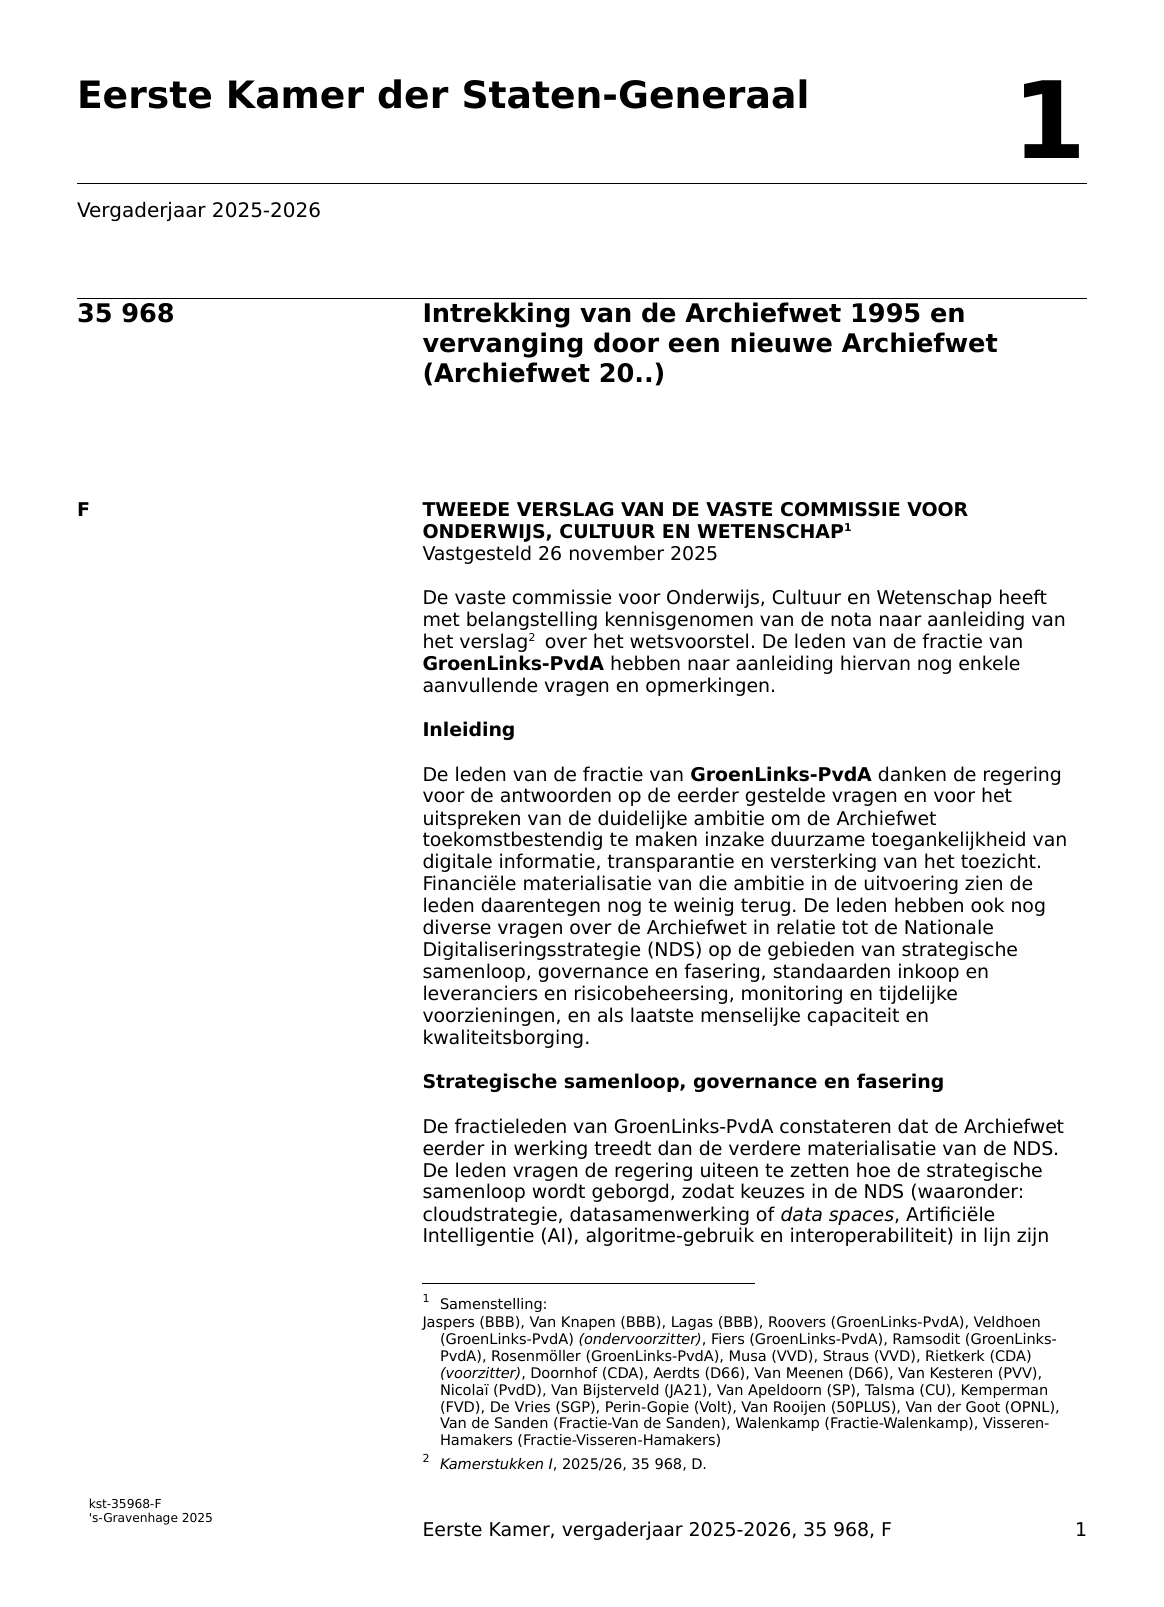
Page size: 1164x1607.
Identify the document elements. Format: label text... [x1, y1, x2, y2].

text Kamerstukken I, 2025/26, 35 968, D. [422, 1452, 1087, 1474]
subtitle F TWEEDE VERSLAG VAN DE VASTE COMMISSIE VOOR ONDERWIJS, CULTUUR EN WETENSCHAP [77, 499, 1087, 543]
text Jaspers (BBB), Van Knapen (BBB), Lagas (BBB), Roovers (GroenLinks-PvdA), Veldhoen (GroenLinks-PvdA) (ondervoorzitter), Fiers (GroenLinks-PvdA), Ramsodit (GroenLinks-PvdA), Rosenmöller (GroenLinks-PvdA), Musa (VVD), Straus (VVD), Rietkerk (CDA) (voorzitter), Doornhof (CDA), Aerdts (D66), Van Meenen (D66), Van Kesteren (PVV), Nicolaï (PvdD), Van Bijsterveld (JA21), Van Apeldoorn (SP), Talsma (CU), Kemperman (FVD), De Vries (SGP), Perin-Gopie (Volt), Van Rooijen (50PLUS), Van der Goot (OPNL), Van de Sanden (Fractie-Van de Sanden), Walenkamp (Fractie-Walenkamp), Visseren-Hamakers (Fractie-Visseren-Hamakers) [422, 1314, 1087, 1449]
table_cell Vergaderjaar 2025-2026 [77, 184, 1087, 298]
subtitle 35 968 Intrekking van de Archiefwet 1995 en vervanging door een nieuwe Archiefwet (Archiefwet 20..) [77, 299, 1087, 388]
text De fractieleden van GroenLinks-PvdA constateren dat de Archiefwet eerder in werking treedt dan de verdere materialisatie van de NDS. De leden vragen de regering uiteen te zetten hoe de strategische samenloop wordt geborgd, zodat keuzes in de NDS (waaronder: cloudstrategie, datasamenwerking of data spaces, Artificiële Intelligentie (AI), algoritme-gebruik en interoperabiliteit) in lijn zijn [422, 1116, 1087, 1247]
text De leden van de fractie van GroenLinks-PvdA danken de regering voor de antwoorden op de eerder gestelde vragen en voor het uitspreken van de duidelijke ambitie om de Archiefwet toekomstbestendig te maken inzake duurzame toegankelijkheid van digitale informatie, transparantie en versterking van het toezicht. Financiële materialisatie van die ambitie in de uitvoering zien de leden daarentegen nog te weinig terug. De leden hebben ook nog diverse vragen over de Archiefwet in relatie tot de Nationale Digitaliseringsstrategie (NDS) op de gebieden van strategische samenloop, governance en fasering, standaarden inkoop en leveranciers en risicobeheersing, monitoring en tijdelijke voorzieningen, en als laatste menselijke capaciteit en kwaliteitsborging. [422, 763, 1087, 1049]
text De vaste commissie voor Onderwijs, Cultuur en Wetenschap heeft met belangstelling kennisgenomen van de nota naar aanleiding van het verslag over het wetsvoorstel. De leden van de fractie van GroenLinks-PvdA hebben naar aanleiding hiervan nog enkele aanvullende vragen en opmerkingen. [422, 587, 1087, 697]
text Samenstelling: [422, 1292, 1087, 1314]
text kst-35968-F [88, 1497, 323, 1511]
table_header Eerste Kamer der Staten-Generaal [77, 59, 886, 183]
text 's-Gravenhage 2025 [88, 1511, 323, 1525]
subtitle Strategische samenloop, governance en fasering [422, 1071, 1087, 1093]
table_header 1 [886, 59, 1087, 183]
subtitle Inleiding [422, 719, 1087, 741]
text Vastgesteld 26 november 2025 [422, 543, 1087, 565]
